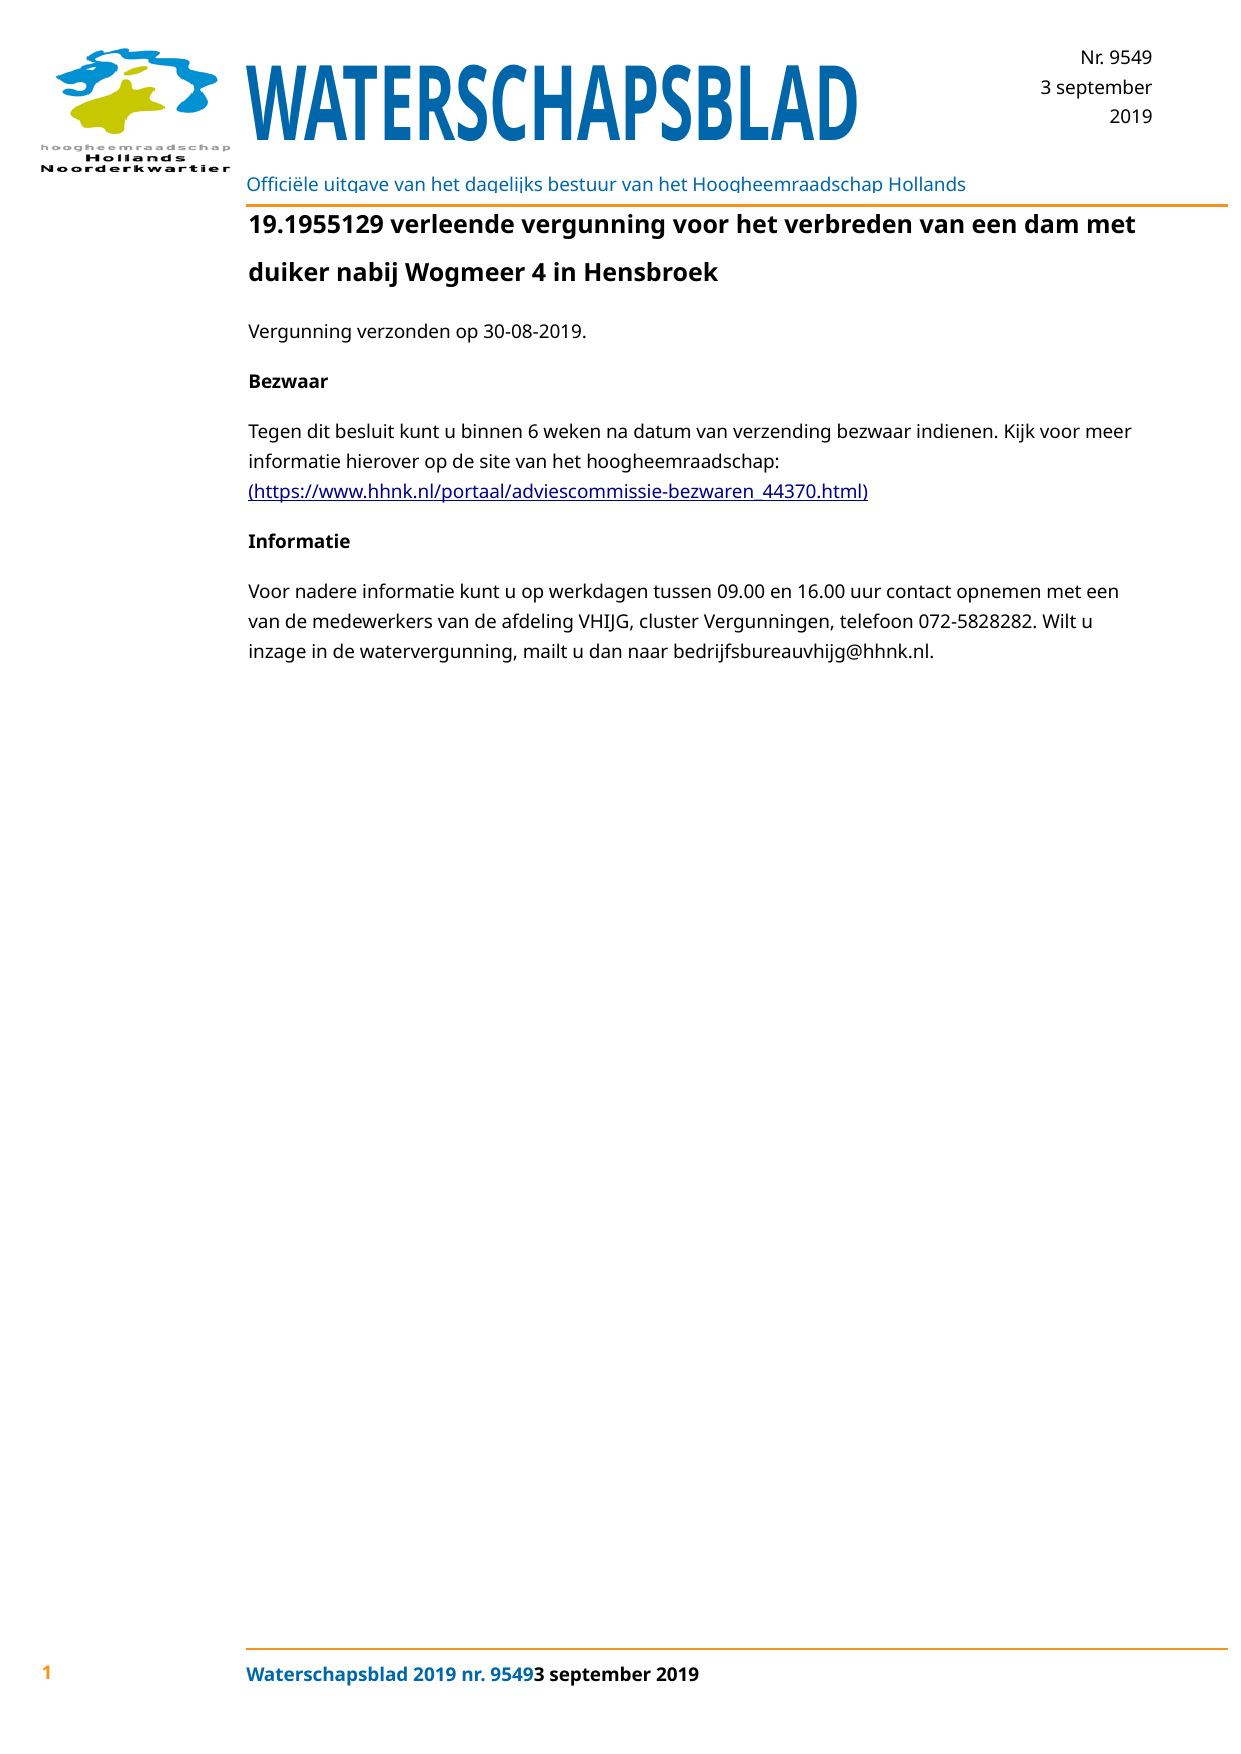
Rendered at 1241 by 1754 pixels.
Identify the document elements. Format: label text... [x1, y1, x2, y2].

text Vergunning verzonden op 30-08-2019. [248, 318, 1152, 344]
text Tegen dit besluit kunt u binnen 6 weken na datum van verzending bezwaar indienen. Kijk voor meer informatie hierover op de site van het hoogheemraadschap: (https://www.hhnk.nl/portaal/adviescommissie-bezwaren_44370.html) [248, 419, 1152, 504]
picture [41, 47, 231, 172]
text 19.1955129 verleende vergunning voor het verbreden van een dam met duiker nabij Wogmeer 4 in Hensbroek [248, 207, 1152, 288]
text Voor nadere informatie kunt u op werkdagen tussen 09.00 en 16.00 uur contact opnemen met een van de medewerkers van de afdeling VHIJG, cluster Vergunningen, telefoon 072-5828282. Wilt u inzage in de watervergunning, mailt u dan naar bedrijfsbureauvhijg@hhnk.nl. [248, 579, 1152, 664]
text Bezwaar [248, 368, 1152, 394]
text Informatie [248, 528, 1152, 554]
